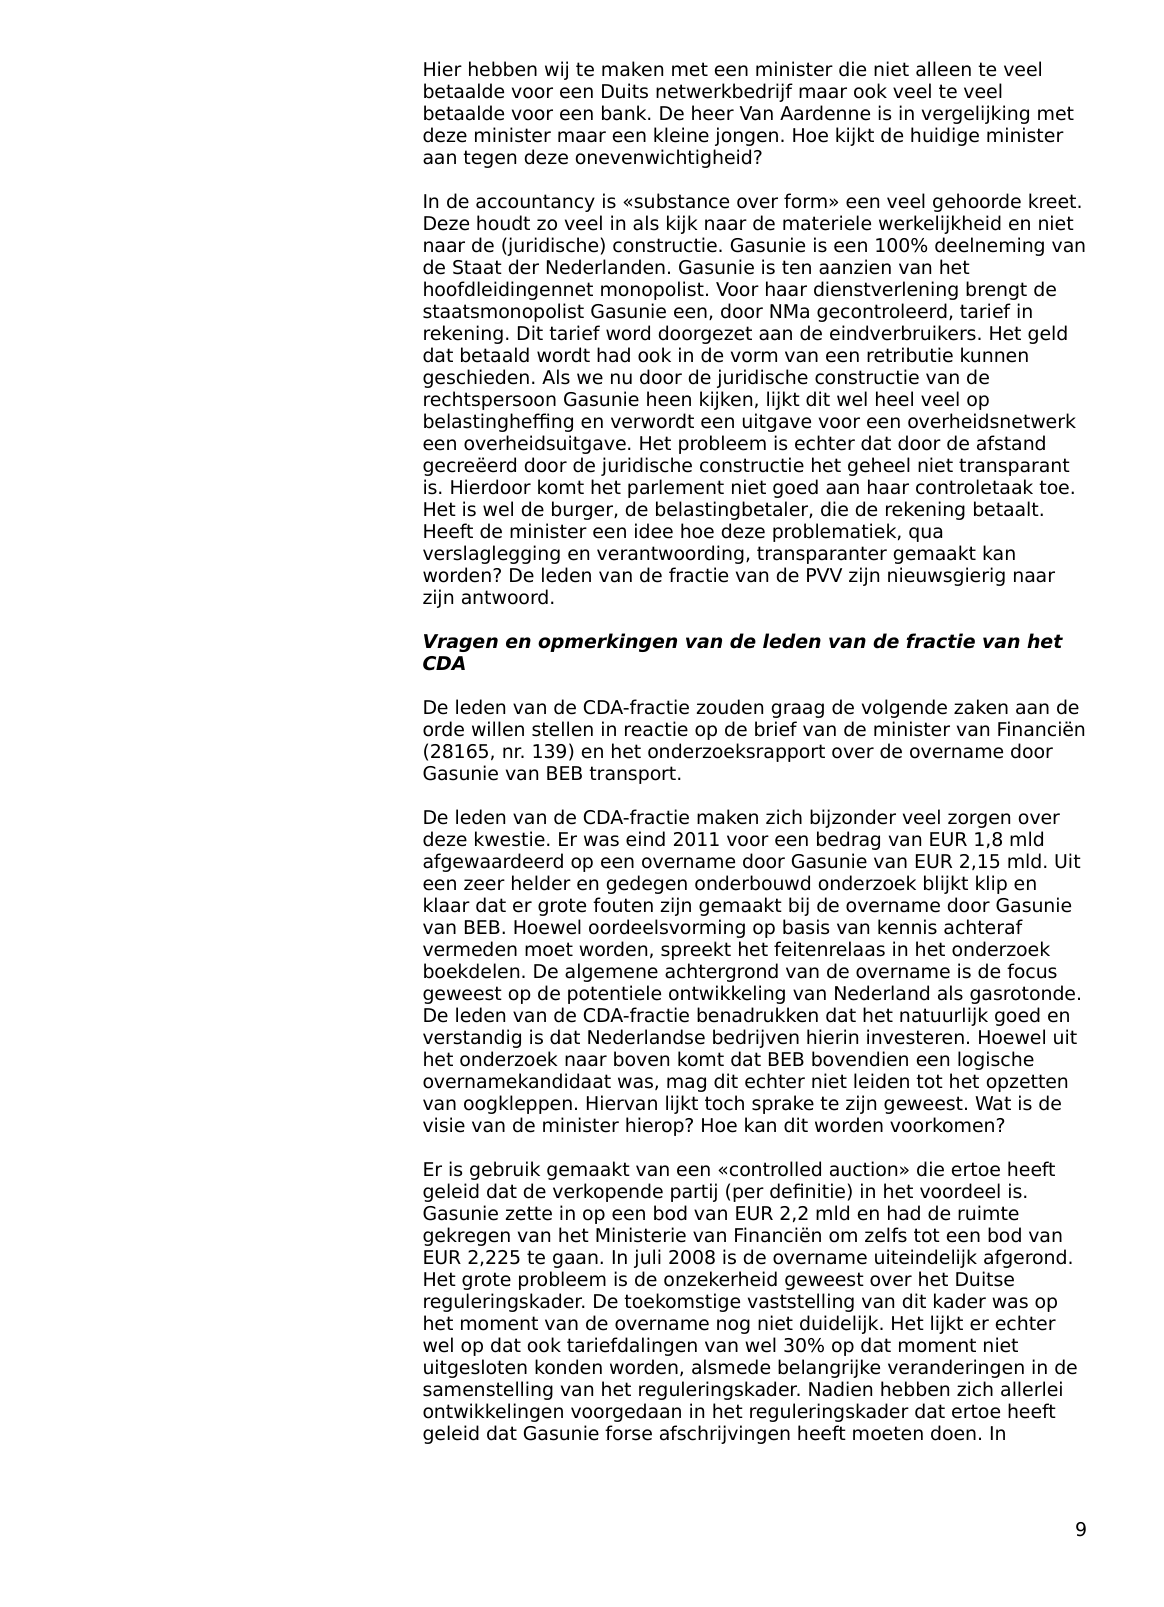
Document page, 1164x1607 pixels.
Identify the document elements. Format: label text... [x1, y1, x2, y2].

text Er is gebruik gemaakt van een «controlled auction» die ertoe heeft geleid dat de verkopende partij (per definitie) in het voordeel is. Gasunie zette in op een bod van EUR 2,2 mld en had de ruimte gekregen van het Ministerie van Financiën om zelfs tot een bod van EUR 2,225 te gaan. In juli 2008 is de overname uiteindelijk afgerond. Het grote probleem is de onzekerheid geweest over het Duitse reguleringskader. De toekomstige vaststelling van dit kader was op het moment van de overname nog niet duidelijk. Het lijkt er echter wel op dat ook tariefdalingen van wel 30% op dat moment niet uitgesloten konden worden, alsmede belangrijke veranderingen in de samenstelling van het reguleringskader. Nadien hebben zich allerlei ontwikkelingen voorgedaan in het reguleringskader dat ertoe heeft geleid dat Gasunie forse afschrijvingen heeft moeten doen. In [422, 1159, 1087, 1445]
text De leden van de CDA-fractie zouden graag de volgende zaken aan de orde willen stellen in reactie op de brief van de minister van Financiën (28165, nr. 139) en het onderzoeksrapport over de overname door Gasunie van BEB transport. [422, 697, 1087, 785]
text De leden van de CDA-fractie maken zich bijzonder veel zorgen over deze kwestie. Er was eind 2011 voor een bedrag van EUR 1,8 mld afgewaardeerd op een overname door Gasunie van EUR 2,15 mld. Uit een zeer helder en gedegen onderbouwd onderzoek blijkt klip en klaar dat er grote fouten zijn gemaakt bij de overname door Gasunie van BEB. Hoewel oordeelsvorming op basis van kennis achteraf vermeden moet worden, spreekt het feitenrelaas in het onderzoek boekdelen. De algemene achtergrond van de overname is de focus geweest op de potentiele ontwikkeling van Nederland als gasrotonde. De leden van de CDA-fractie benadrukken dat het natuurlijk goed en verstandig is dat Nederlandse bedrijven hierin investeren. Hoewel uit het onderzoek naar boven komt dat BEB bovendien een logische overnamekandidaat was, mag dit echter niet leiden tot het opzetten van oogkleppen. Hiervan lijkt toch sprake te zijn geweest. Wat is de visie van de minister hierop? Hoe kan dit worden voorkomen? [422, 807, 1087, 1137]
subtitle Vragen en opmerkingen van de leden van de fractie van het CDA [422, 631, 1087, 675]
text Hier hebben wij te maken met een minister die niet alleen te veel betaalde voor een Duits netwerkbedrijf maar ook veel te veel betaalde voor een bank. De heer Van Aardenne is in vergelijking met deze minister maar een kleine jongen. Hoe kijkt de huidige minister aan tegen deze onevenwichtigheid? [422, 59, 1087, 169]
text Heeft de minister een idee hoe deze problematiek, qua verslaglegging en verantwoording, transparanter gemaakt kan worden? De leden van de fractie van de PVV zijn nieuwsgierig naar zijn antwoord. [422, 521, 1087, 609]
text In de accountancy is «substance over form» een veel gehoorde kreet. Deze houdt zo veel in als kijk naar de materiele werkelijkheid en niet naar de (juridische) constructie. Gasunie is een 100% deelneming van de Staat der Nederlanden. Gasunie is ten aanzien van het hoofdleidingennet monopolist. Voor haar dienstverlening brengt de staatsmonopolist Gasunie een, door NMa gecontroleerd, tarief in rekening. Dit tarief word doorgezet aan de eindverbruikers. Het geld dat betaald wordt had ook in de vorm van een retributie kunnen geschieden. Als we nu door de juridische constructie van de rechtspersoon Gasunie heen kijken, lijkt dit wel heel veel op belastingheffing en verwordt een uitgave voor een overheidsnetwerk een overheidsuitgave. Het probleem is echter dat door de afstand gecreëerd door de juridische constructie het geheel niet transparant is. Hierdoor komt het parlement niet goed aan haar controletaak toe. Het is wel de burger, de belastingbetaler, die de rekening betaalt. [422, 191, 1087, 521]
